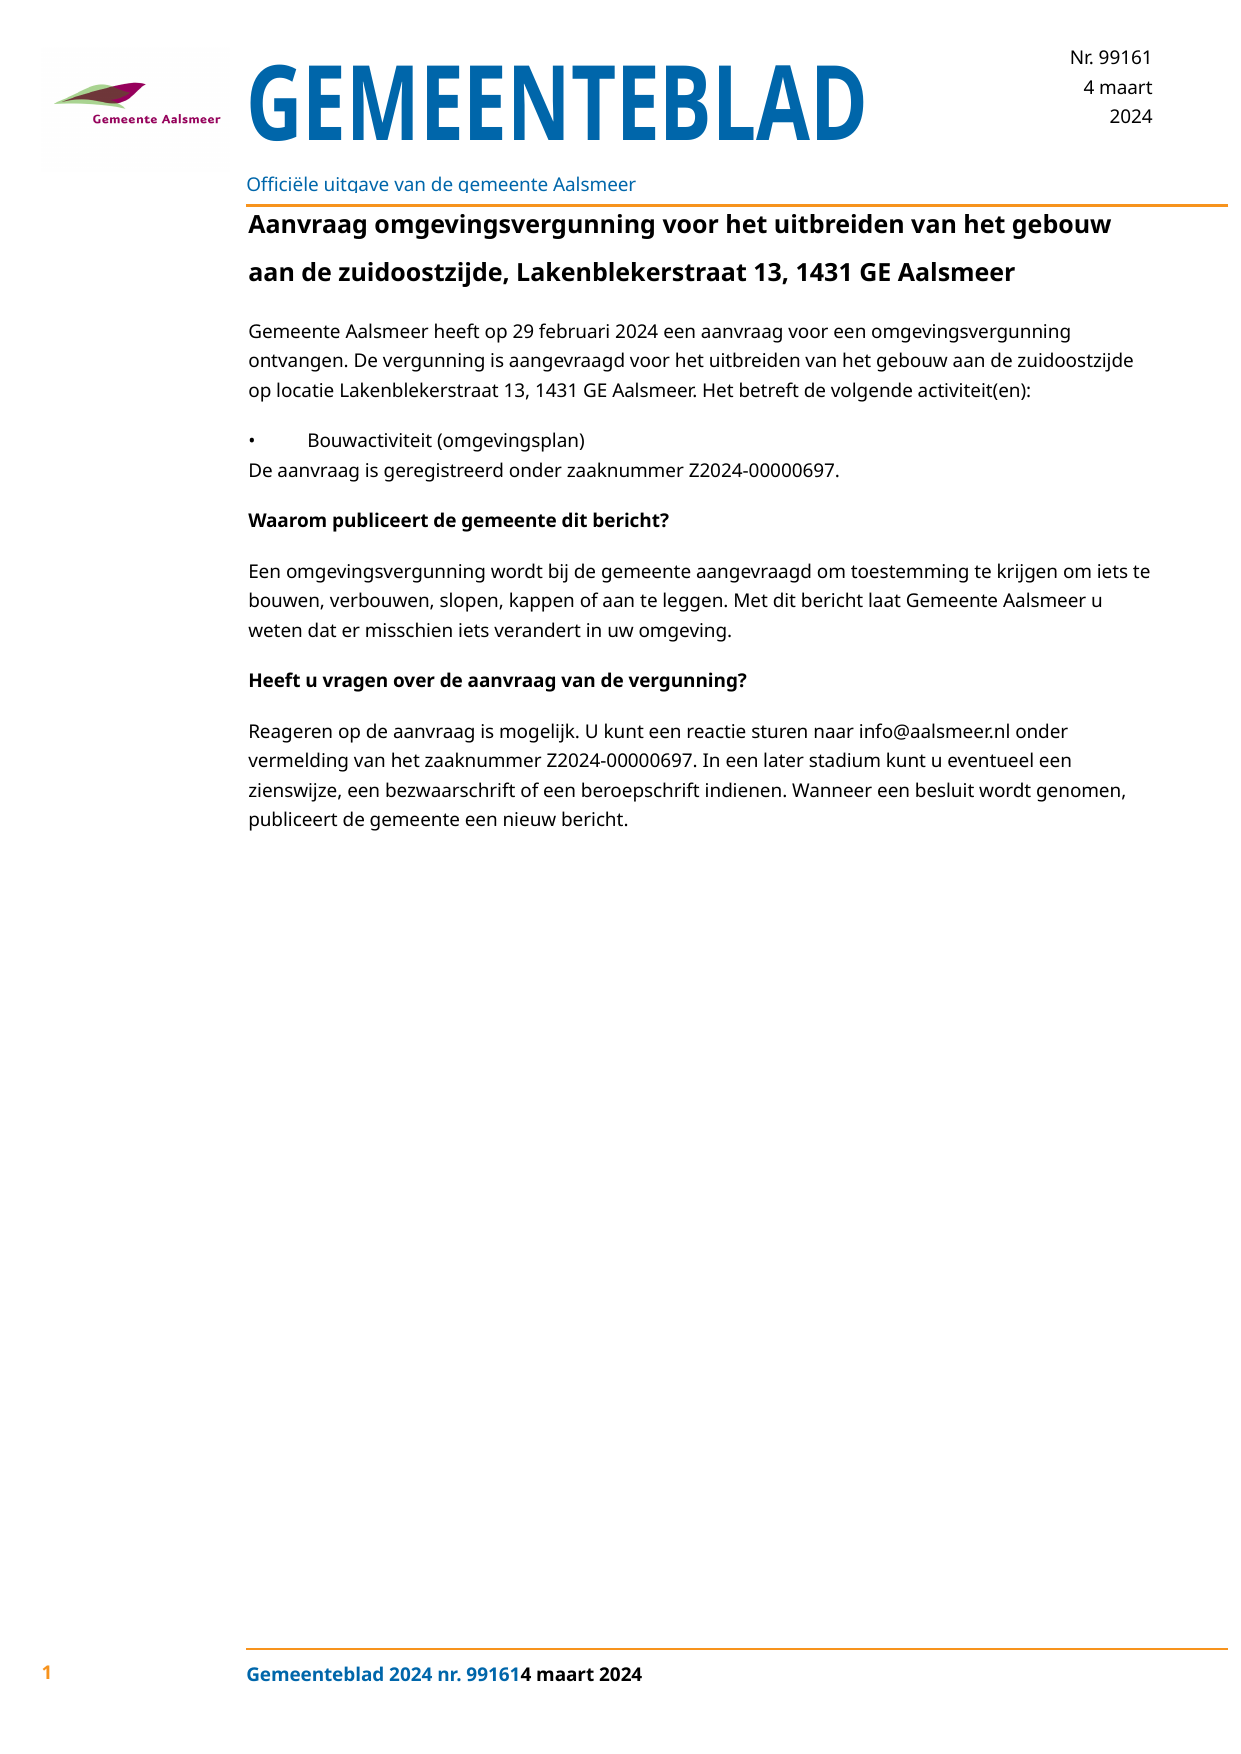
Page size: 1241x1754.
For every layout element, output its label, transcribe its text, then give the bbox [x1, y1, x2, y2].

text Heeft u vragen over de aanvraag van de vergunning? [248, 667, 1152, 693]
text Aanvraag omgevingsvergunning voor het uitbreiden van het gebouw aan de zuidoostzijde, Lakenblekerstraat 13, 1431 GE Aalsmeer [248, 207, 1152, 288]
text Waarom publiceert de gemeente dit bericht? [248, 507, 1152, 533]
list Bouwactiviteit (omgevingsplan) [248, 427, 1152, 453]
picture [41, 47, 231, 172]
text Gemeente Aalsmeer heeft op 29 februari 2024 een aanvraag voor een omgevingsvergunning ontvangen. De vergunning is aangevraagd voor het uitbreiden van het gebouw aan de zuidoostzijde op locatie Lakenblekerstraat 13, 1431 GE Aalsmeer. Het betreft de volgende activiteit(en): [248, 318, 1152, 403]
text Een omgevingsvergunning wordt bij de gemeente aangevraagd om toestemming te krijgen om iets te bouwen, verbouwen, slopen, kappen of aan te leggen. Met dit bericht laat Gemeente Aalsmeer u weten dat er misschien iets verandert in uw omgeving. [248, 558, 1152, 643]
text Reageren op de aanvraag is mogelijk. U kunt een reactie sturen naar info@aalsmeer.nl onder vermelding van het zaaknummer Z2024-00000697. In een later stadium kunt u eventueel een zienswijze, een bezwaarschrift of een beroepschrift indienen. Wanneer een besluit wordt genomen, publiceert de gemeente een nieuw bericht. [248, 718, 1152, 832]
text De aanvraag is geregistreerd onder zaaknummer Z2024-00000697. [248, 457, 1152, 483]
